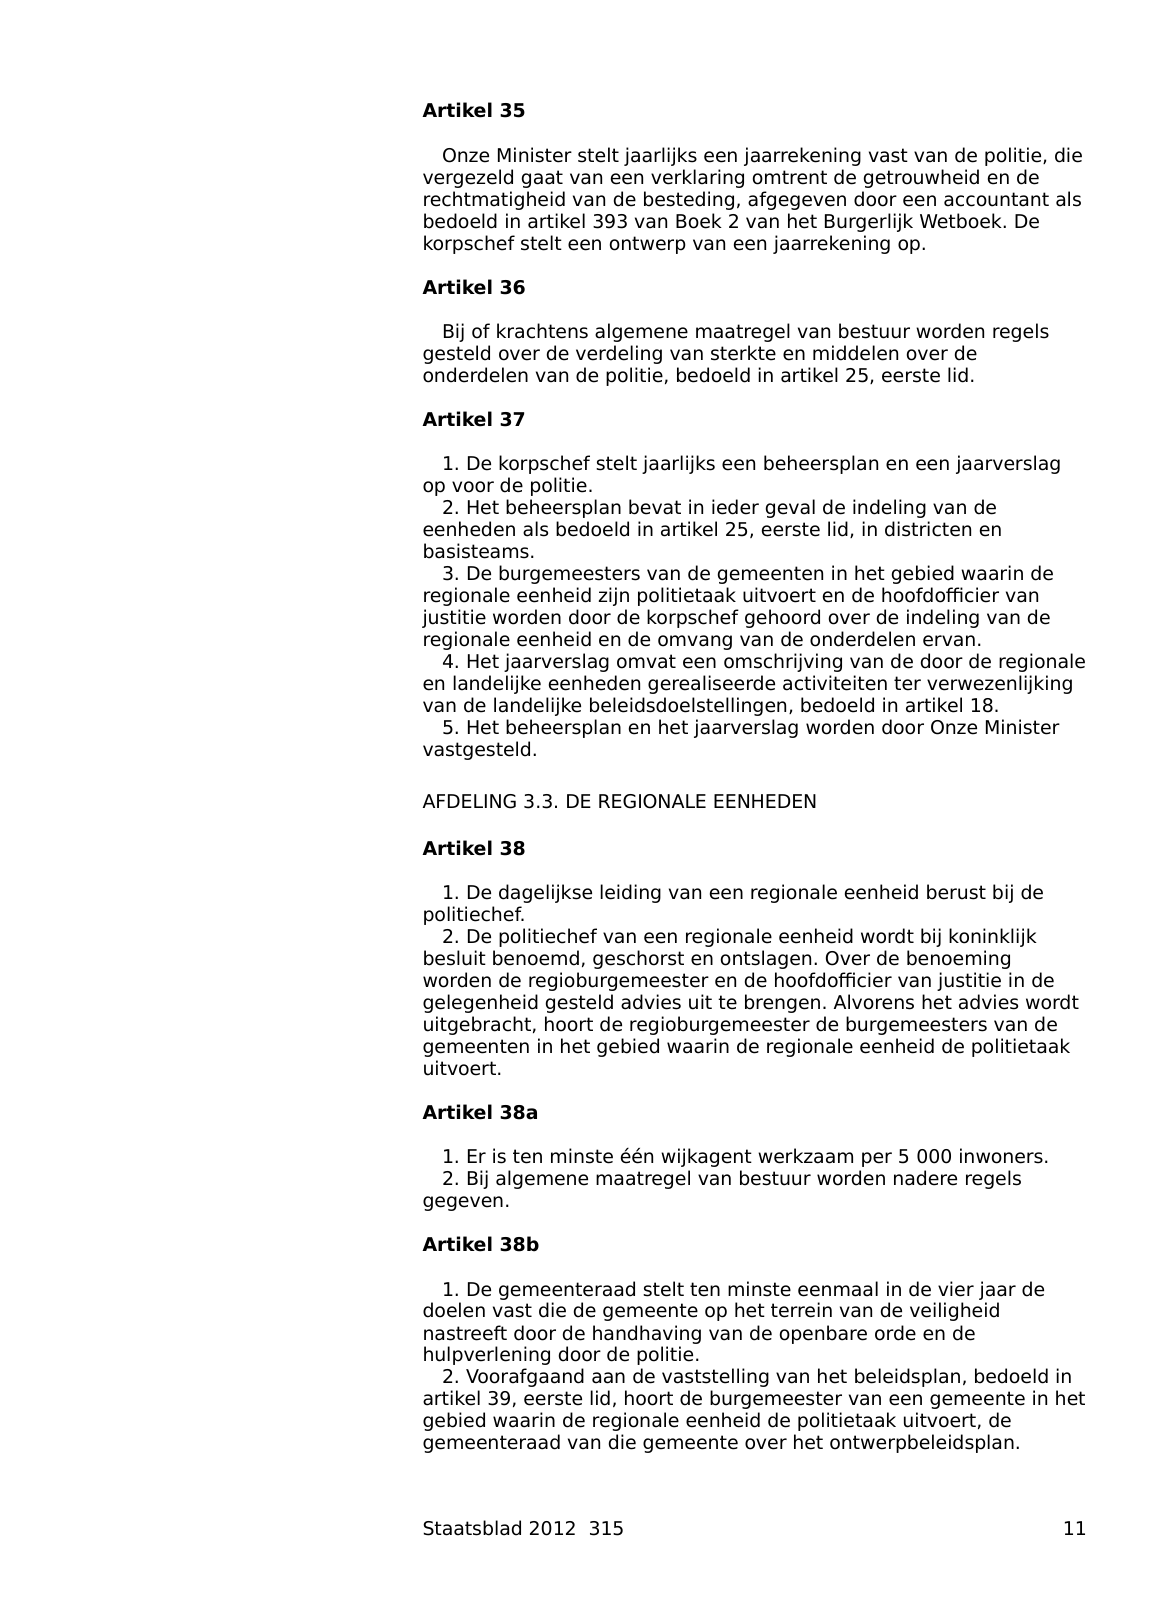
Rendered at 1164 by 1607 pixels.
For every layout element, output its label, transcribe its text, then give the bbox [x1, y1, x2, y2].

subtitle Artikel 36 [422, 277, 1087, 299]
text 4. Het jaarverslag omvat een omschrijving van de door de regionale en landelijke eenheden gerealiseerde activiteiten ter verwezenlijking van de landelijke beleidsdoelstellingen, bedoeld in artikel 18. [422, 651, 1087, 717]
subtitle Artikel 38a [422, 1102, 1087, 1124]
text 2. Bij algemene maatregel van bestuur worden nadere regels gegeven. [422, 1168, 1087, 1212]
text 2. De politiechef van een regionale eenheid wordt bij koninklijk besluit benoemd, geschorst en ontslagen. Over de benoeming worden de regioburgemeester en de hoofdofficier van justitie in de gelegenheid gesteld advies uit te brengen. Alvorens het advies wordt uitgebracht, hoort de regioburgemeester de burgemeesters van de gemeenten in het gebied waarin de regionale eenheid de politietaak uitvoert. [422, 926, 1087, 1080]
text 1. De korpschef stelt jaarlijks een beheersplan en een jaarverslag op voor de politie. [422, 453, 1087, 497]
text 2. Het beheersplan bevat in ieder geval de indeling van de eenheden als bedoeld in artikel 25, eerste lid, in districten en basisteams. [422, 497, 1087, 563]
text 3. De burgemeesters van de gemeenten in het gebied waarin de regionale eenheid zijn politietaak uitvoert en de hoofdofficier van justitie worden door de korpschef gehoord over de indeling van de regionale eenheid en de omvang van de onderdelen ervan. [422, 563, 1087, 651]
text 1. De dagelijkse leiding van een regionale eenheid berust bij de politiechef. [422, 882, 1087, 926]
text 1. Er is ten minste één wijkagent werkzaam per 5 000 inwoners. [422, 1146, 1087, 1168]
text Bij of krachtens algemene maatregel van bestuur worden regels gesteld over de verdeling van sterkte en middelen over de onderdelen van de politie, bedoeld in artikel 25, eerste lid. [422, 321, 1087, 387]
text 2. Voorafgaand aan de vaststelling van het beleidsplan, bedoeld in artikel 39, eerste lid, hoort de burgemeester van een gemeente in het gebied waarin de regionale eenheid de politietaak uitvoert, de gemeenteraad van die gemeente over het ontwerpbeleidsplan. [422, 1366, 1087, 1454]
text Onze Minister stelt jaarlijks een jaarrekening vast van de politie, die vergezeld gaat van een verklaring omtrent de getrouwheid en de rechtmatigheid van de besteding, afgegeven door een accountant als bedoeld in artikel 393 van Boek 2 van het Burgerlijk Wetboek. De korpschef stelt een ontwerp van een jaarrekening op. [422, 144, 1087, 254]
text 1. De gemeenteraad stelt ten minste eenmaal in de vier jaar de doelen vast die de gemeente op het terrein van de veiligheid nastreeft door de handhaving van de openbare orde en de hulpverlening door de politie. [422, 1278, 1087, 1366]
subtitle AFDELING 3.3. DE REGIONALE EENHEDEN [422, 791, 1087, 813]
subtitle Artikel 38 [422, 838, 1087, 860]
text 5. Het beheersplan en het jaarverslag worden door Onze Minister vastgesteld. [422, 717, 1087, 761]
subtitle Artikel 37 [422, 409, 1087, 431]
subtitle Artikel 38b [422, 1234, 1087, 1256]
subtitle Artikel 35 [422, 100, 1087, 122]
